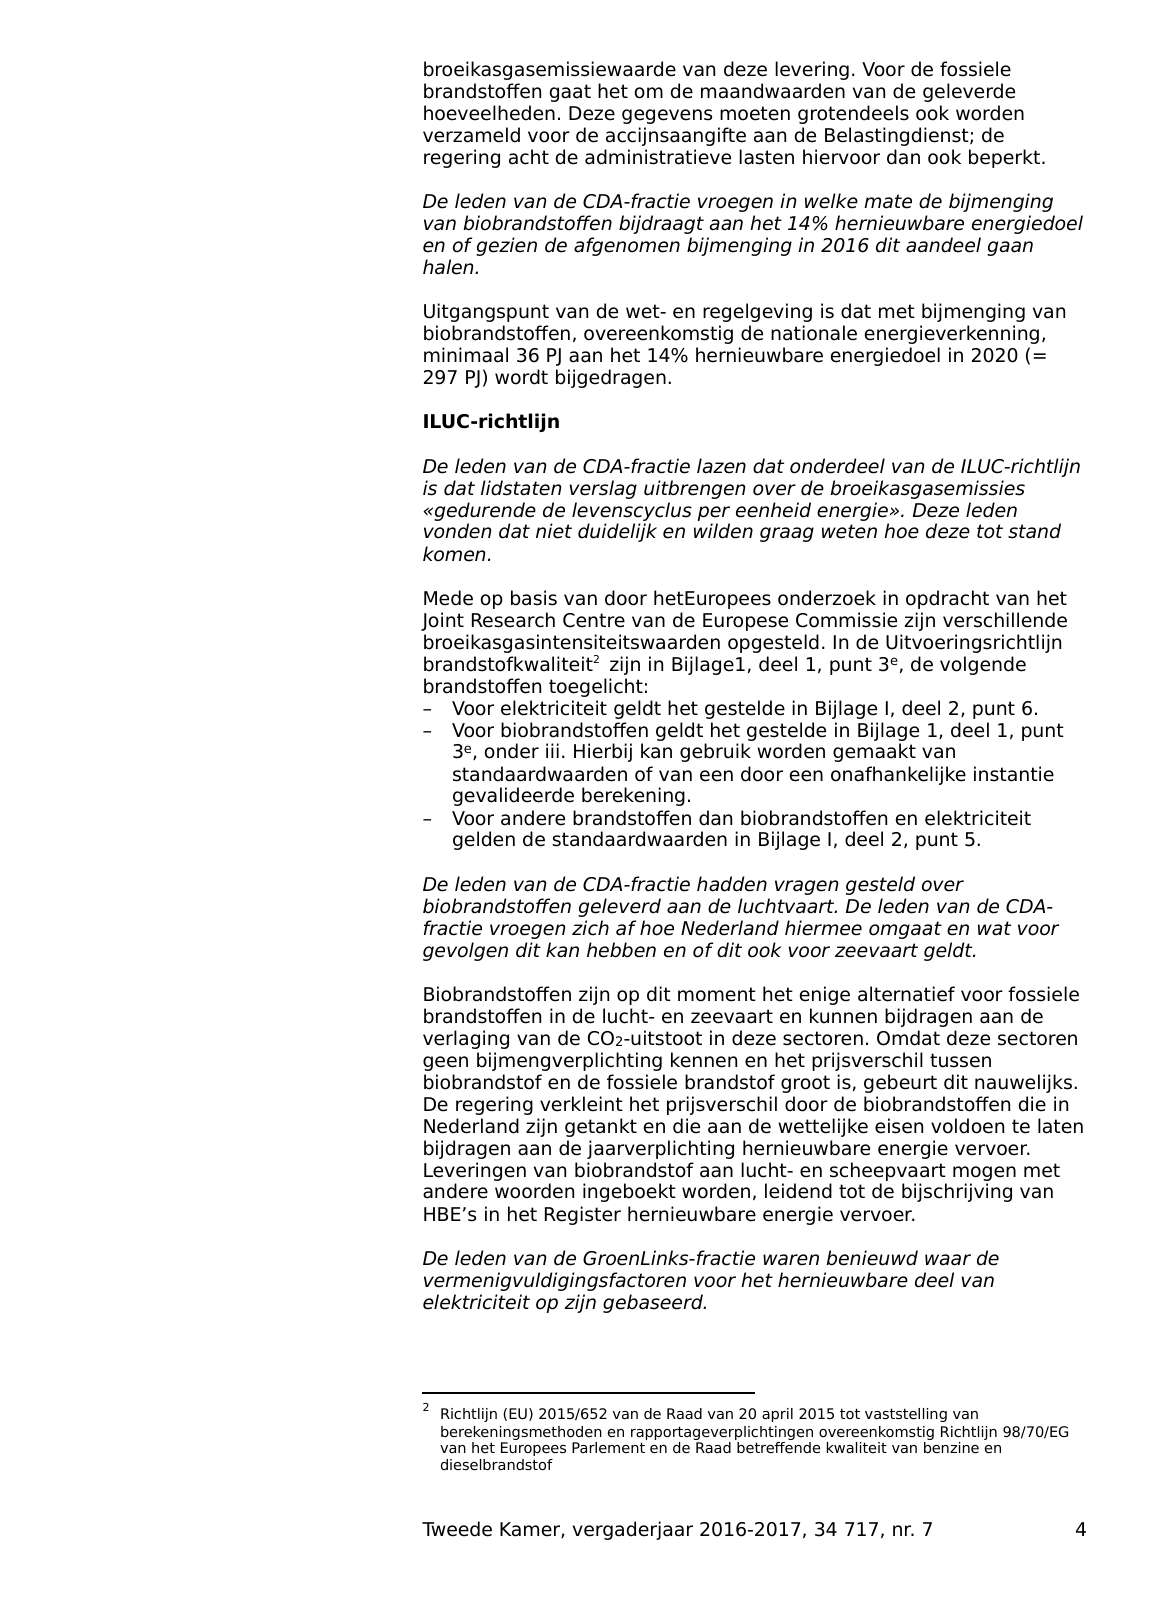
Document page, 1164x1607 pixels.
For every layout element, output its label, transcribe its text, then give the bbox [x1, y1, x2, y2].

text – Voor andere brandstoffen dan biobrandstoffen en elektriciteit gelden de standaardwaarden in Bijlage I, deel 2, punt 5. [422, 807, 1087, 851]
text Mede op basis van door hetEuropees onderzoek in opdracht van het Joint Research Centre van de Europese Commissie zijn verschillende broeikasgasintensiteitswaarden opgesteld. In de Uitvoeringsrichtlijn brandstofkwaliteit zijn in Bijlage1, deel 1, punt 3e, de volgende brandstoffen toegelicht: [422, 588, 1087, 697]
text Uitgangspunt van de wet- en regelgeving is dat met bijmenging van biobrandstoffen, overeenkomstig de nationale energieverkenning, minimaal 36 PJ aan het 14% hernieuwbare energiedoel in 2020 (= 297 PJ) wordt bijgedragen. [422, 301, 1087, 389]
text – Voor biobrandstoffen geldt het gestelde in Bijlage 1, deel 1, punt 3e, onder iii. Hierbij kan gebruik worden gemaakt van standaardwaarden of van een door een onafhankelijke instantie gevalideerde berekening. [422, 719, 1087, 807]
text De leden van de CDA-fractie vroegen in welke mate de bijmenging van biobrandstoffen bijdraagt aan het 14% hernieuwbare energiedoel en of gezien de afgenomen bijmenging in 2016 dit aandeel gaan halen. [422, 191, 1087, 279]
text De leden van de GroenLinks-fractie waren benieuwd waar de vermenigvuldigingsfactoren voor het hernieuwbare deel van elektriciteit op zijn gebaseerd. [422, 1248, 1087, 1313]
text – Voor elektriciteit geldt het gestelde in Bijlage I, deel 2, punt 6. [422, 697, 1087, 719]
text Richtlijn (EU) 2015/652 van de Raad van 20 april 2015 tot vaststelling van berekeningsmethoden en rapportageverplichtingen overeenkomstig Richtlijn 98/70/EG van het Europees Parlement en de Raad betreffende kwaliteit van benzine en dieselbrandstof [422, 1402, 1087, 1474]
text De leden van de CDA-fractie hadden vragen gesteld over biobrandstoffen geleverd aan de luchtvaart. De leden van de CDA-fractie vroegen zich af hoe Nederland hiermee omgaat en wat voor gevolgen dit kan hebben en of dit ook voor zeevaart geldt. [422, 873, 1087, 961]
text De leden van de CDA-fractie lazen dat onderdeel van de ILUC-richtlijn is dat lidstaten verslag uitbrengen over de broeikasgasemissies «gedurende de levenscyclus per eenheid energie». Deze leden vonden dat niet duidelijk en wilden graag weten hoe deze tot stand komen. [422, 456, 1087, 565]
text Biobrandstoffen zijn op dit moment het enige alternatief voor fossiele brandstoffen in de lucht- en zeevaart en kunnen bijdragen aan de verlaging van de CO2-uitstoot in deze sectoren. Omdat deze sectoren geen bijmengverplichting kennen en het prijsverschil tussen biobrandstof en de fossiele brandstof groot is, gebeurt dit nauwelijks. De regering verkleint het prijsverschil door de biobrandstoffen die in Nederland zijn getankt en die aan de wettelijke eisen voldoen te laten bijdragen aan de jaarverplichting hernieuwbare energie vervoer. Leveringen van biobrandstof aan lucht- en scheepvaart mogen met andere woorden ingeboekt worden, leidend tot de bijschrijving van HBE’s in het Register hernieuwbare energie vervoer. [422, 984, 1087, 1225]
text broeikasgasemissiewaarde van deze levering. Voor de fossiele brandstoffen gaat het om de maandwaarden van de geleverde hoeveelheden. Deze gegevens moeten grotendeels ook worden verzameld voor de accijnsaangifte aan de Belastingdienst; de regering acht de administratieve lasten hiervoor dan ook beperkt. [422, 59, 1087, 169]
subtitle ILUC-richtlijn [422, 411, 1087, 433]
